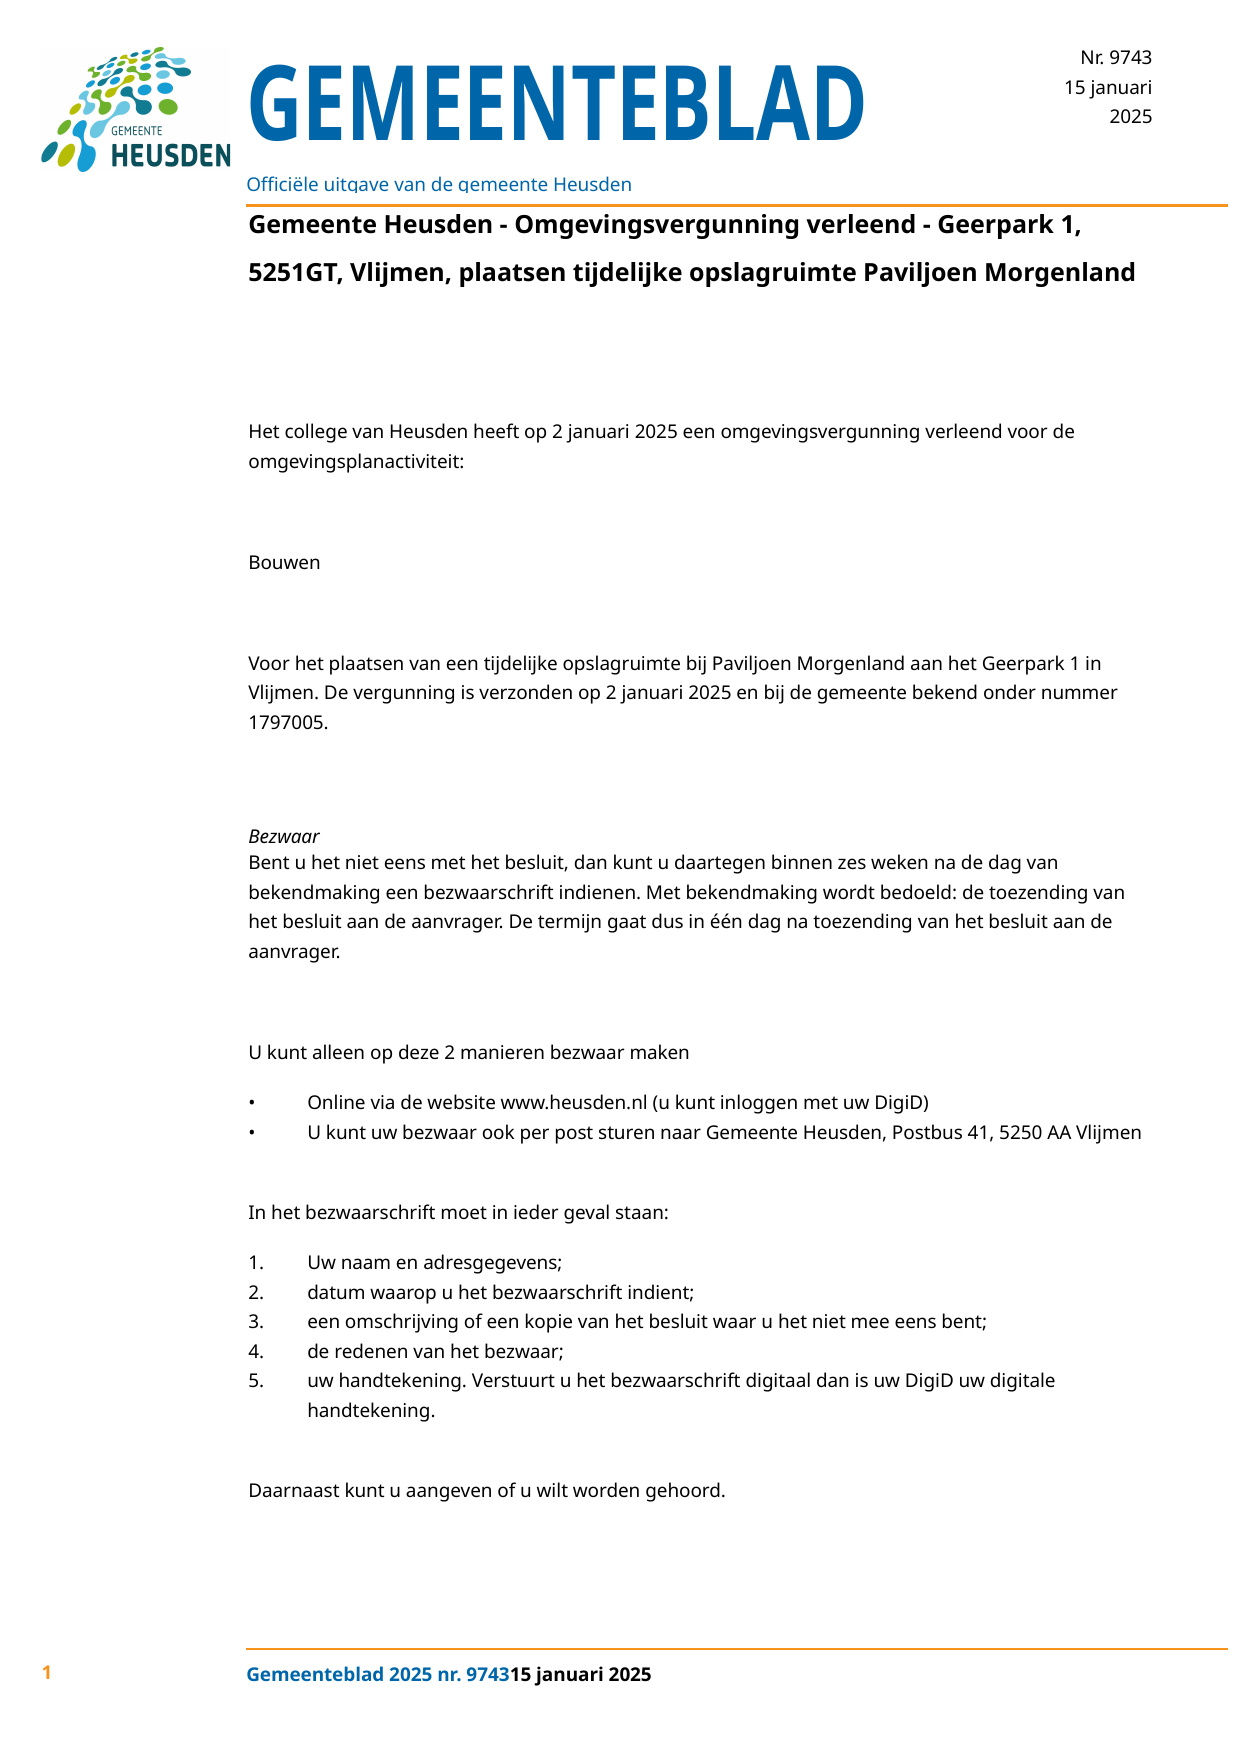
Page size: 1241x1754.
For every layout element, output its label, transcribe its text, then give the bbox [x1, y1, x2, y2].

text Bouwen [248, 549, 1152, 575]
text Daarnaast kunt u aangeven of u wilt worden gehoord. [248, 1477, 1152, 1503]
text Voor het plaatsen van een tijdelijke opslagruimte bij Paviljoen Morgenland aan het Geerpark 1 in Vlijmen. De vergunning is verzonden op 2 januari 2025 en bij de gemeente bekend onder nummer 1797005. [248, 650, 1152, 735]
list Online via de website www.heusden.nl (u kunt inloggen met uw DigiD) [248, 1089, 1152, 1115]
text Gemeente Heusden - Omgevingsvergunning verleend - Geerpark 1, 5251GT, Vlijmen, plaatsen tijdelijke opslagruimte Paviljoen Morgenland [248, 207, 1152, 288]
list U kunt uw bezwaar ook per post sturen naar Gemeente Heusden, Postbus 41, 5250 AA Vlijmen [248, 1119, 1152, 1144]
text Bezwaar [248, 823, 1152, 849]
list de redenen van het bezwaar; [248, 1338, 1152, 1364]
picture [41, 47, 231, 172]
text Bent u het niet eens met het besluit, dan kunt u daartegen binnen zes weken na de dag van bekendmaking een bezwaarschrift indienen. Met bekendmaking wordt bedoeld: de toezending van het besluit aan de aanvrager. De termijn gaat dus in één dag na toezending van het besluit aan de aanvrager. [248, 849, 1152, 964]
list Uw naam en adresgegevens; [248, 1249, 1152, 1275]
list uw handtekening. Verstuurt u het bezwaarschrift digitaal dan is uw DigiD uw digitale handtekening. [248, 1368, 1152, 1423]
text Het college van Heusden heeft op 2 januari 2025 een omgevingsvergunning verleend voor de omgevingsplanactiviteit: [248, 419, 1152, 474]
list een omschrijving of een kopie van het besluit waar u het niet mee eens bent; [248, 1308, 1152, 1334]
text In het bezwaarschrift moet in ieder geval staan: [248, 1199, 1152, 1224]
text U kunt alleen op deze 2 manieren bezwaar maken [248, 1039, 1152, 1064]
list datum waarop u het bezwaarschrift indient; [248, 1279, 1152, 1304]
